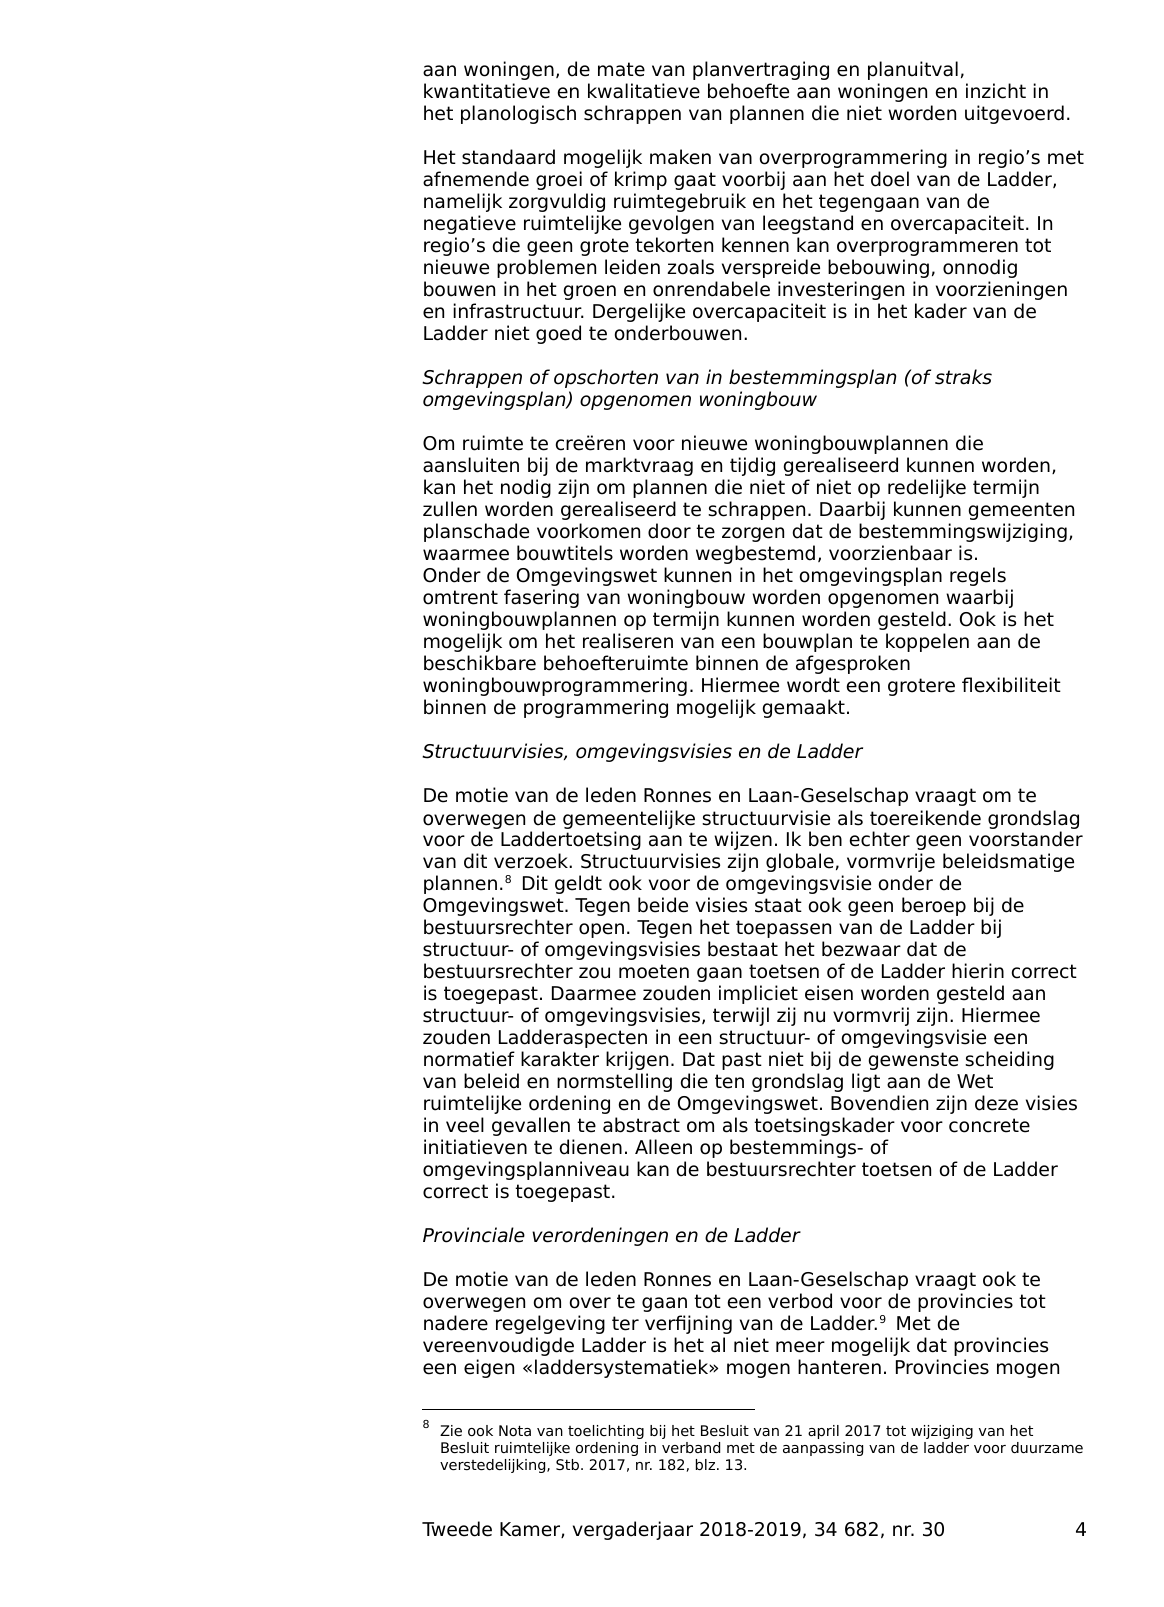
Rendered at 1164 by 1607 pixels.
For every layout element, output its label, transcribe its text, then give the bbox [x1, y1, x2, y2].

text Het standaard mogelijk maken van overprogrammering in regio’s met afnemende groei of krimp gaat voorbij aan het doel van de Ladder, namelijk zorgvuldig ruimtegebruik en het tegengaan van de negatieve ruimtelijke gevolgen van leegstand en overcapaciteit. In regio’s die geen grote tekorten kennen kan overprogrammeren tot nieuwe problemen leiden zoals verspreide bebouwing, onnodig bouwen in het groen en onrendabele investeringen in voorzieningen en infrastructuur. Dergelijke overcapaciteit is in het kader van de Ladder niet goed te onderbouwen. [422, 147, 1087, 345]
text aan woningen, de mate van planvertraging en planuitval, kwantitatieve en kwalitatieve behoefte aan woningen en inzicht in het planologisch schrappen van plannen die niet worden uitgevoerd. [422, 59, 1087, 125]
subtitle Provinciale verordeningen en de Ladder [422, 1225, 1087, 1247]
text De motie van de leden Ronnes en Laan-Geselschap vraagt ook te overwegen om over te gaan tot een verbod voor de provincies tot nadere regelgeving ter verfijning van de Ladder. Met de vereenvoudigde Ladder is het al niet meer mogelijk dat provincies een eigen «laddersystematiek» mogen hanteren. Provincies mogen [422, 1269, 1087, 1379]
subtitle Structuurvisies, omgevingsvisies en de Ladder [422, 741, 1087, 763]
subtitle Schrappen of opschorten van in bestemmingsplan (of straks omgevingsplan) opgenomen woningbouw [422, 367, 1087, 411]
text Zie ook Nota van toelichting bij het Besluit van 21 april 2017 tot wijziging van het Besluit ruimtelijke ordening in verband met de aanpassing van de ladder voor duurzame verstedelijking, Stb. 2017, nr. 182, blz. 13. [422, 1418, 1087, 1474]
text De motie van de leden Ronnes en Laan-Geselschap vraagt om te overwegen de gemeentelijke structuurvisie als toereikende grondslag voor de Laddertoetsing aan te wijzen. Ik ben echter geen voorstander van dit verzoek. Structuurvisies zijn globale, vormvrije beleidsmatige plannen. Dit geldt ook voor de omgevingsvisie onder de Omgevingswet. Tegen beide visies staat ook geen beroep bij de bestuursrechter open. Tegen het toepassen van de Ladder bij structuur- of omgevingsvisies bestaat het bezwaar dat de bestuursrechter zou moeten gaan toetsen of de Ladder hierin correct is toegepast. Daarmee zouden impliciet eisen worden gesteld aan structuur- of omgevingsvisies, terwijl zij nu vormvrij zijn. Hiermee zouden Ladderaspecten in een structuur- of omgevingsvisie een normatief karakter krijgen. Dat past niet bij de gewenste scheiding van beleid en normstelling die ten grondslag ligt aan de Wet ruimtelijke ordening en de Omgevingswet. Bovendien zijn deze visies in veel gevallen te abstract om als toetsingskader voor concrete initiatieven te dienen. Alleen op bestemmings- of omgevingsplanniveau kan de bestuursrechter toetsen of de Ladder correct is toegepast. [422, 785, 1087, 1203]
text Om ruimte te creëren voor nieuwe woningbouwplannen die aansluiten bij de marktvraag en tijdig gerealiseerd kunnen worden, kan het nodig zijn om plannen die niet of niet op redelijke termijn zullen worden gerealiseerd te schrappen. Daarbij kunnen gemeenten planschade voorkomen door te zorgen dat de bestemmingswijziging, waarmee bouwtitels worden wegbestemd, voorzienbaar is. [422, 433, 1087, 565]
text Onder de Omgevingswet kunnen in het omgevingsplan regels omtrent fasering van woningbouw worden opgenomen waarbij woningbouwplannen op termijn kunnen worden gesteld. Ook is het mogelijk om het realiseren van een bouwplan te koppelen aan de beschikbare behoefteruimte binnen de afgesproken woningbouwprogrammering. Hiermee wordt een grotere flexibiliteit binnen de programmering mogelijk gemaakt. [422, 565, 1087, 719]
